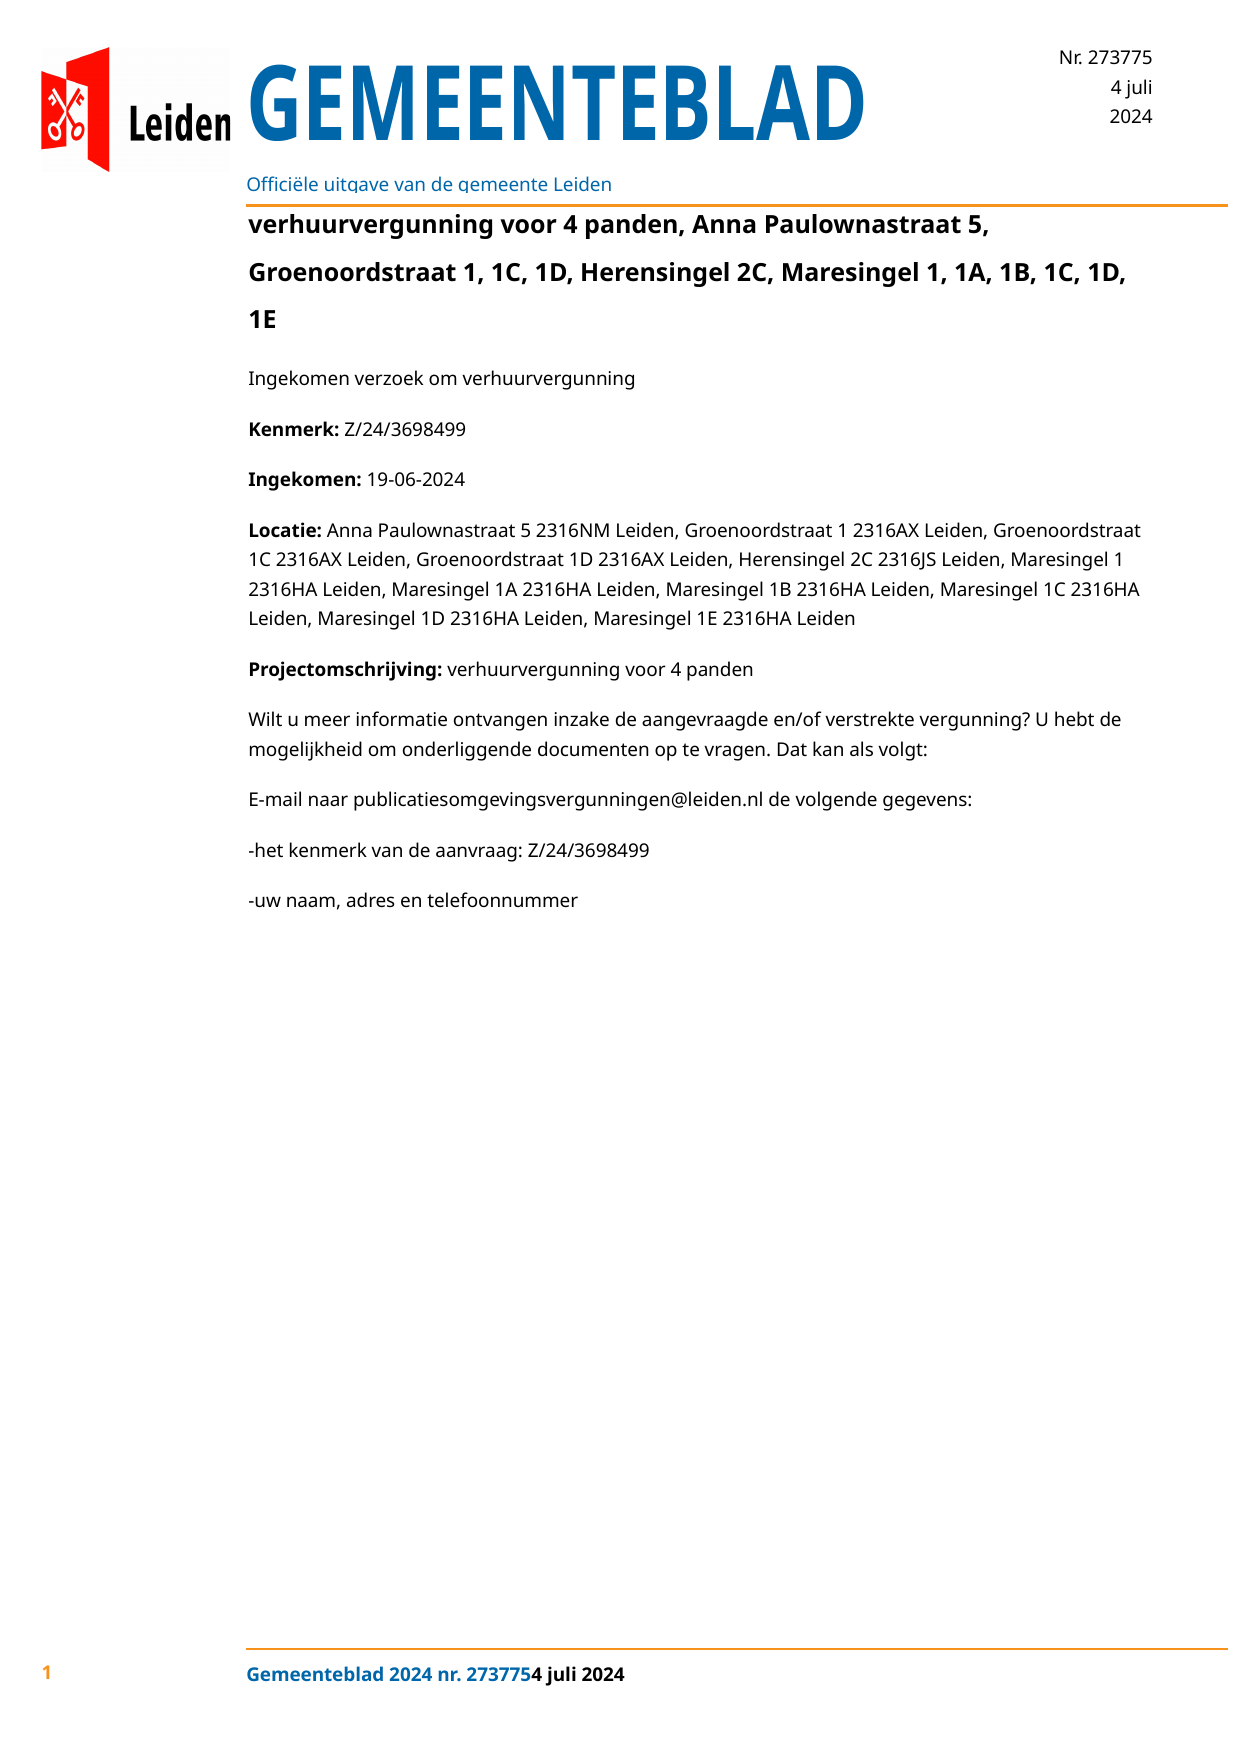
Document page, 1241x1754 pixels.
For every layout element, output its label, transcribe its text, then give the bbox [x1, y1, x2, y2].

text E-mail naar publicatiesomgevingsvergunningen@leiden.nl de volgende gegevens: [248, 786, 1152, 812]
text -het kenmerk van de aanvraag: Z/24/3698499 [248, 837, 1152, 862]
picture [41, 47, 231, 172]
text Ingekomen verzoek om verhuurvergunning [248, 366, 1152, 391]
text Locatie: Anna Paulownastraat 5 2316NM Leiden, Groenoordstraat 1 2316AX Leiden, Groenoordstraat 1C 2316AX Leiden, Groenoordstraat 1D 2316AX Leiden, Herensingel 2C 2316JS Leiden, Maresingel 1 2316HA Leiden, Maresingel 1A 2316HA Leiden, Maresingel 1B 2316HA Leiden, Maresingel 1C 2316HA Leiden, Maresingel 1D 2316HA Leiden, Maresingel 1E 2316HA Leiden [248, 517, 1152, 631]
text -uw naam, adres en telefoonnummer [248, 887, 1152, 913]
text Ingekomen: 19-06-2024 [248, 466, 1152, 492]
text Wilt u meer informatie ontvangen inzake de aangevraagde en/of verstrekte vergunning? U hebt de mogelijkheid om onderliggende documenten op te vragen. Dat kan als volgt: [248, 706, 1152, 762]
text Kenmerk: Z/24/3698499 [248, 416, 1152, 442]
text verhuurvergunning voor 4 panden, Anna Paulownastraat 5, Groenoordstraat 1, 1C, 1D, Herensingel 2C, Maresingel 1, 1A, 1B, 1C, 1D, 1E [248, 207, 1152, 336]
text Projectomschrijving: verhuurvergunning voor 4 panden [248, 656, 1152, 682]
